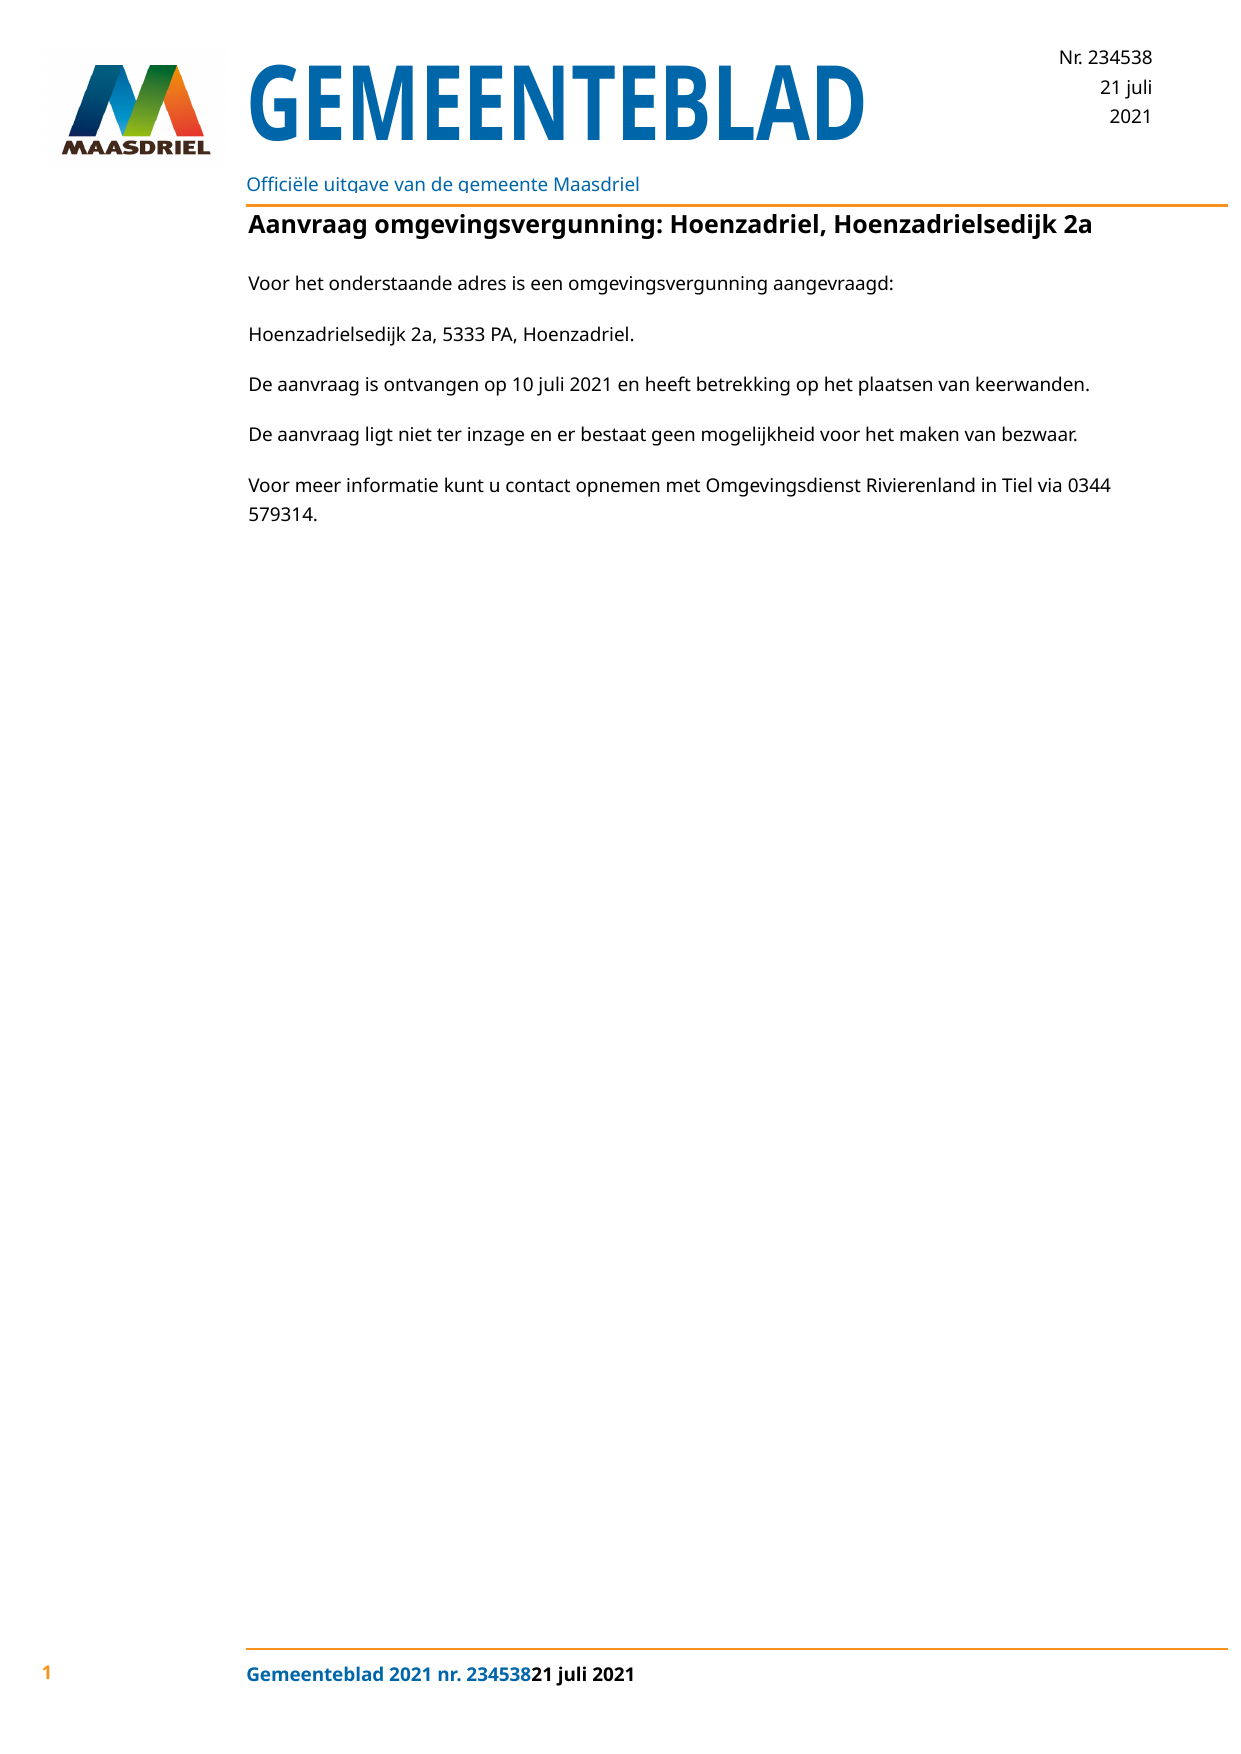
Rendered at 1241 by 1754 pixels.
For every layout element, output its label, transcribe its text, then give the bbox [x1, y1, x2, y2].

text De aanvraag is ontvangen op 10 juli 2021 en heeft betrekking op het plaatsen van keerwanden. [248, 371, 1152, 397]
text De aanvraag ligt niet ter inzage en er bestaat geen mogelijkheid voor het maken van bezwaar. [248, 422, 1152, 447]
text Voor het onderstaande adres is een omgevingsvergunning aangevraagd: [248, 270, 1152, 296]
picture [41, 47, 231, 172]
text Aanvraag omgevingsvergunning: Hoenzadriel, Hoenzadrielsedijk 2a [248, 207, 1152, 241]
text Hoenzadrielsedijk 2a, 5333 PA, Hoenzadriel. [248, 321, 1152, 346]
text Voor meer informatie kunt u contact opnemen met Omgevingsdienst Rivierenland in Tiel via 0344 579314. [248, 472, 1152, 527]
